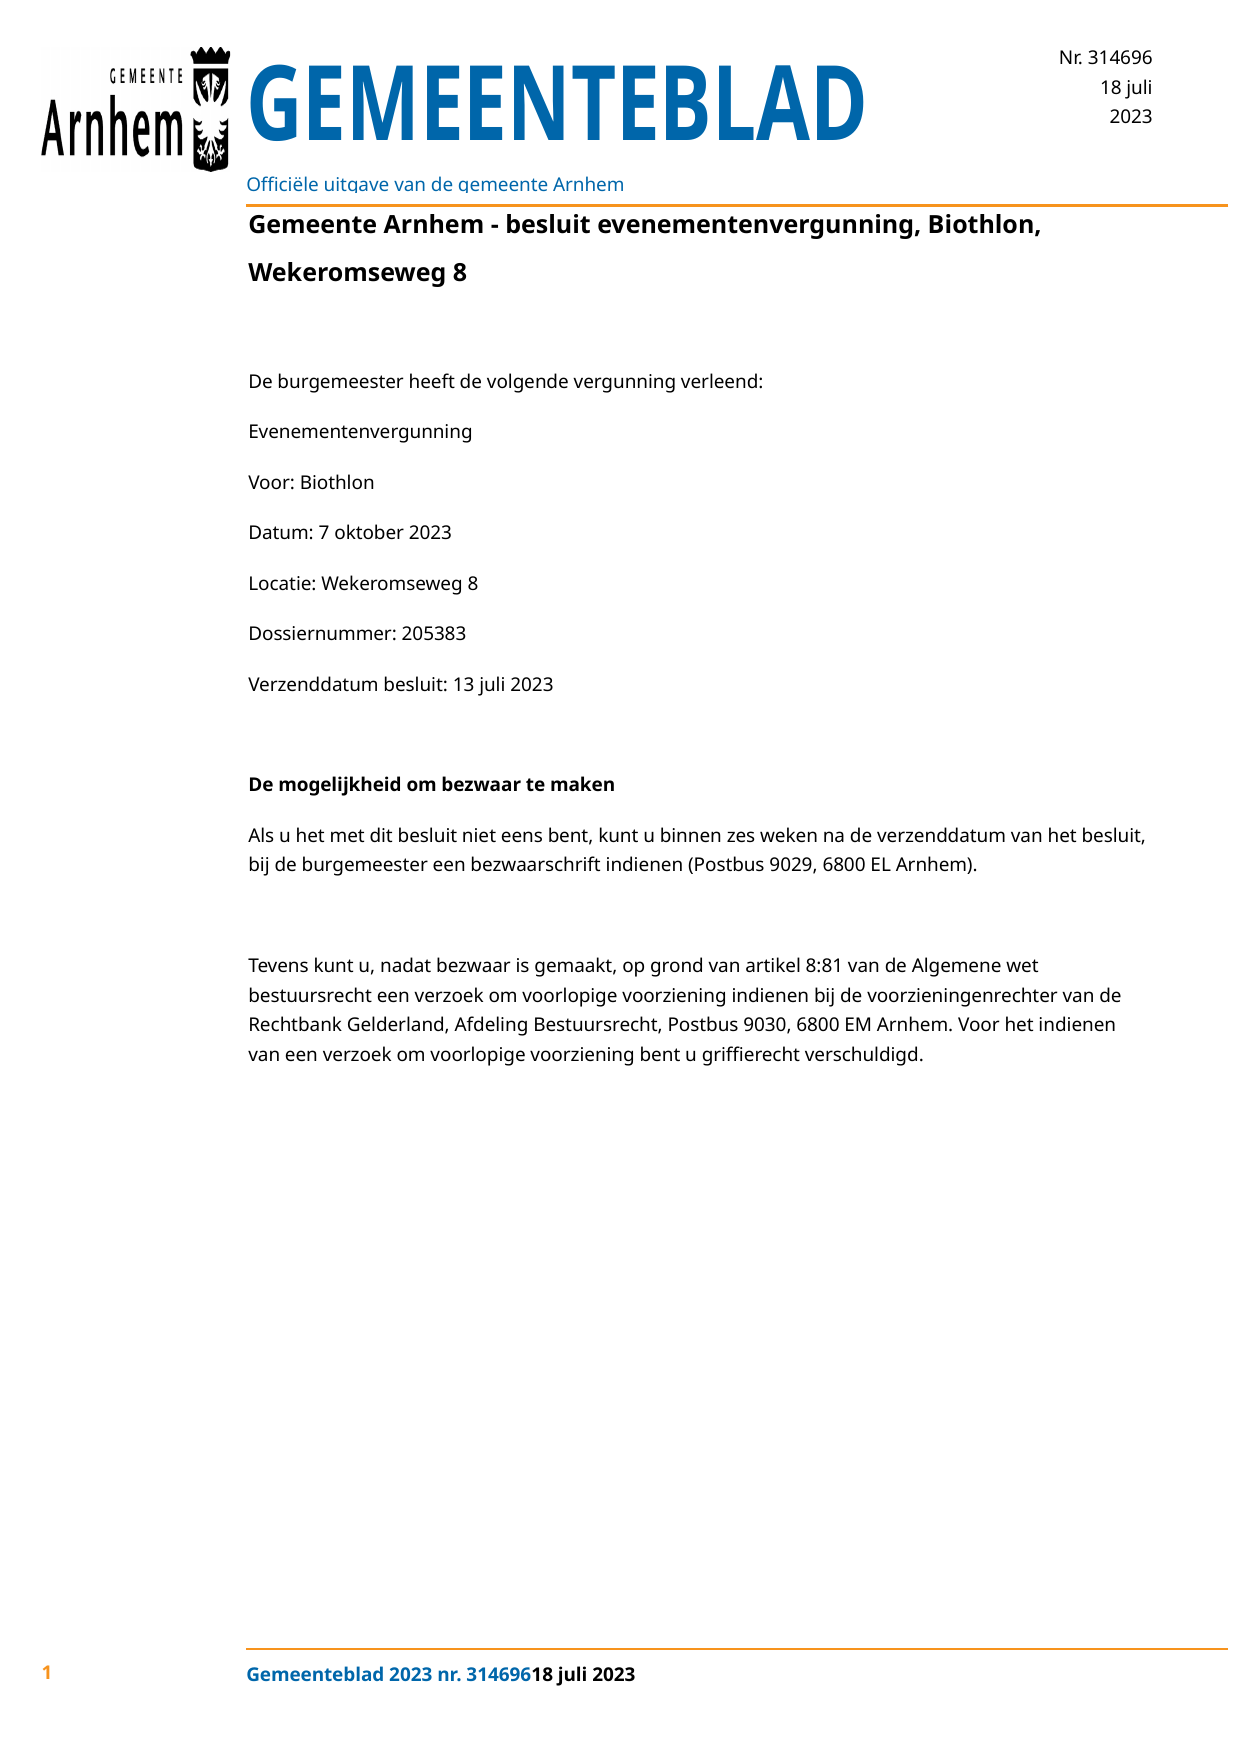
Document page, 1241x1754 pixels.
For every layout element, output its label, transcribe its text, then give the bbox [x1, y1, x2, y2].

text Verzenddatum besluit: 13 juli 2023 [248, 671, 1152, 697]
text Datum: 7 oktober 2023 [248, 519, 1152, 545]
text Gemeente Arnhem - besluit evenementenvergunning, Biothlon, Wekeromseweg 8 [248, 207, 1152, 288]
text Tevens kunt u, nadat bezwaar is gemaakt, op grond van artikel 8:81 van de Algemene wet bestuursrecht een verzoek om voorlopige voorziening indienen bij de voorzieningenrechter van de Rechtbank Gelderland, Afdeling Bestuursrecht, Postbus 9030, 6800 EM Arnhem. Voor het indienen van een verzoek om voorlopige voorziening bent u griffierecht verschuldigd. [248, 952, 1152, 1067]
text Evenementenvergunning [248, 419, 1152, 444]
picture [41, 47, 231, 172]
text De burgemeester heeft de volgende vergunning verleend: [248, 368, 1152, 394]
text De mogelijkheid om bezwaar te maken [248, 772, 1152, 797]
text Dossiernummer: 205383 [248, 620, 1152, 646]
text Locatie: Wekeromseweg 8 [248, 570, 1152, 596]
text Als u het met dit besluit niet eens bent, kunt u binnen zes weken na de verzenddatum van het besluit, bij de burgemeester een bezwaarschrift indienen (Postbus 9029, 6800 EL Arnhem). [248, 822, 1152, 877]
text Voor: Biothlon [248, 469, 1152, 495]
